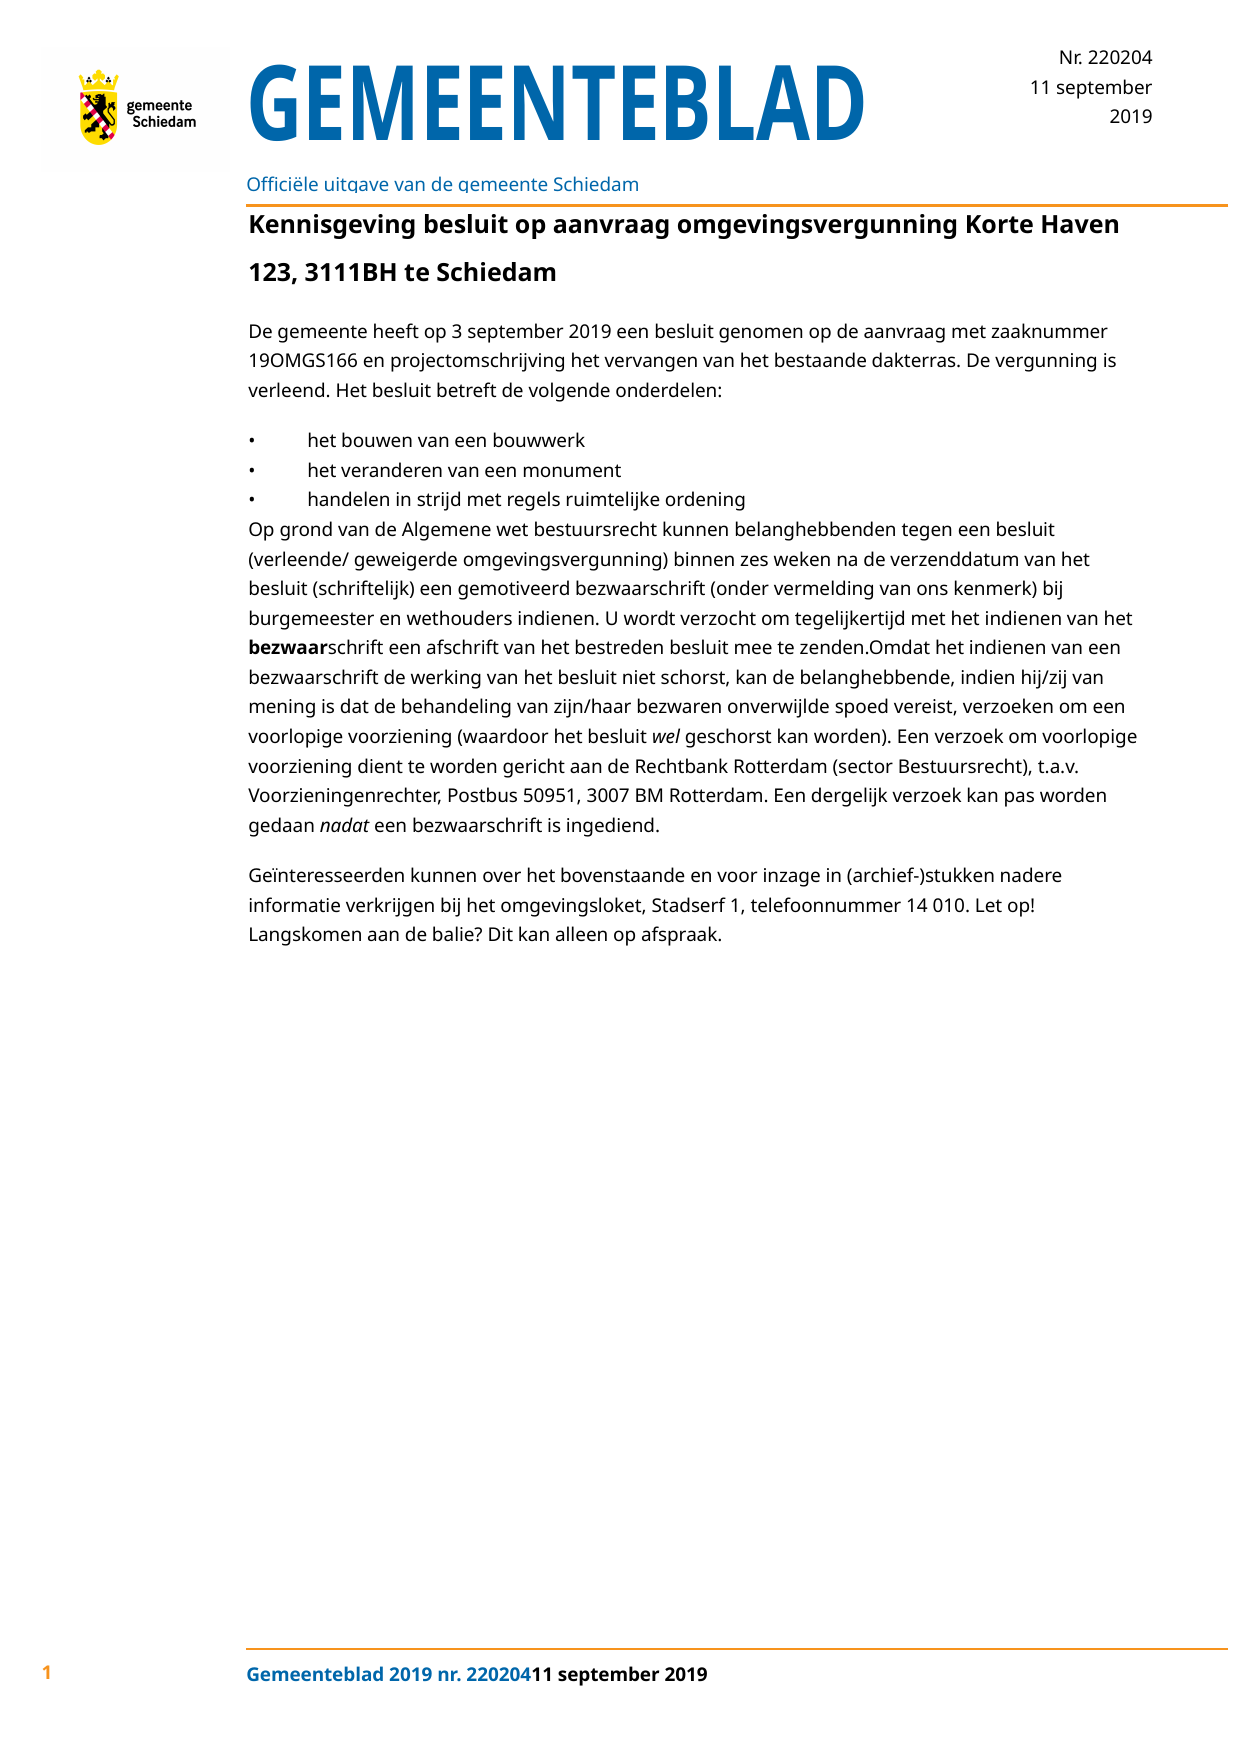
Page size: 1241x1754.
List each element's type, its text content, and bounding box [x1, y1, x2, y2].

list handelen in strijd met regels ruimtelijke ordening [248, 487, 1152, 512]
list het veranderen van een monument [248, 457, 1152, 483]
picture [41, 47, 231, 172]
text Geïnteresseerden kunnen over het bovenstaande en voor inzage in (archief-)stukken nadere informatie verkrijgen bij het omgevingsloket, Stadserf 1, telefoonnummer 14 010. Let op! Langskomen aan de balie? Dit kan alleen op afspraak. [248, 862, 1152, 947]
text Kennisgeving besluit op aanvraag omgevingsvergunning Korte Haven 123, 3111BH te Schiedam [248, 207, 1152, 288]
text De gemeente heeft op 3 september 2019 een besluit genomen op de aanvraag met zaaknummer 19OMGS166 en projectomschrijving het vervangen van het bestaande dakterras. De vergunning is verleend. Het besluit betreft de volgende onderdelen: [248, 318, 1152, 403]
list het bouwen van een bouwwerk [248, 427, 1152, 453]
text Op grond van de Algemene wet bestuursrecht kunnen belanghebbenden tegen een besluit (verleende/ geweigerde omgevingsvergunning) binnen zes weken na de verzenddatum van het besluit (schriftelijk) een gemotiveerd bezwaarschrift (onder vermelding van ons kenmerk) bij burgemeester en wethouders indienen. U wordt verzocht om tegelijkertijd met het indienen van het bezwaarschrift een afschrift van het bestreden besluit mee te zenden.Omdat het indienen van een bezwaarschrift de werking van het besluit niet schorst, kan de belanghebbende, indien hij/zij van mening is dat de behandeling van zijn/haar bezwaren onverwijlde spoed vereist, verzoeken om een voorlopige voorziening (waardoor het besluit wel geschorst kan worden). Een verzoek om voorlopige voorziening dient te worden gericht aan de Rechtbank Rotterdam (sector Bestuursrecht), t.a.v. Voorzieningenrechter, Postbus 50951, 3007 BM Rotterdam. Een dergelijk verzoek kan pas worden gedaan nadat een bezwaarschrift is ingediend. [248, 516, 1152, 838]
